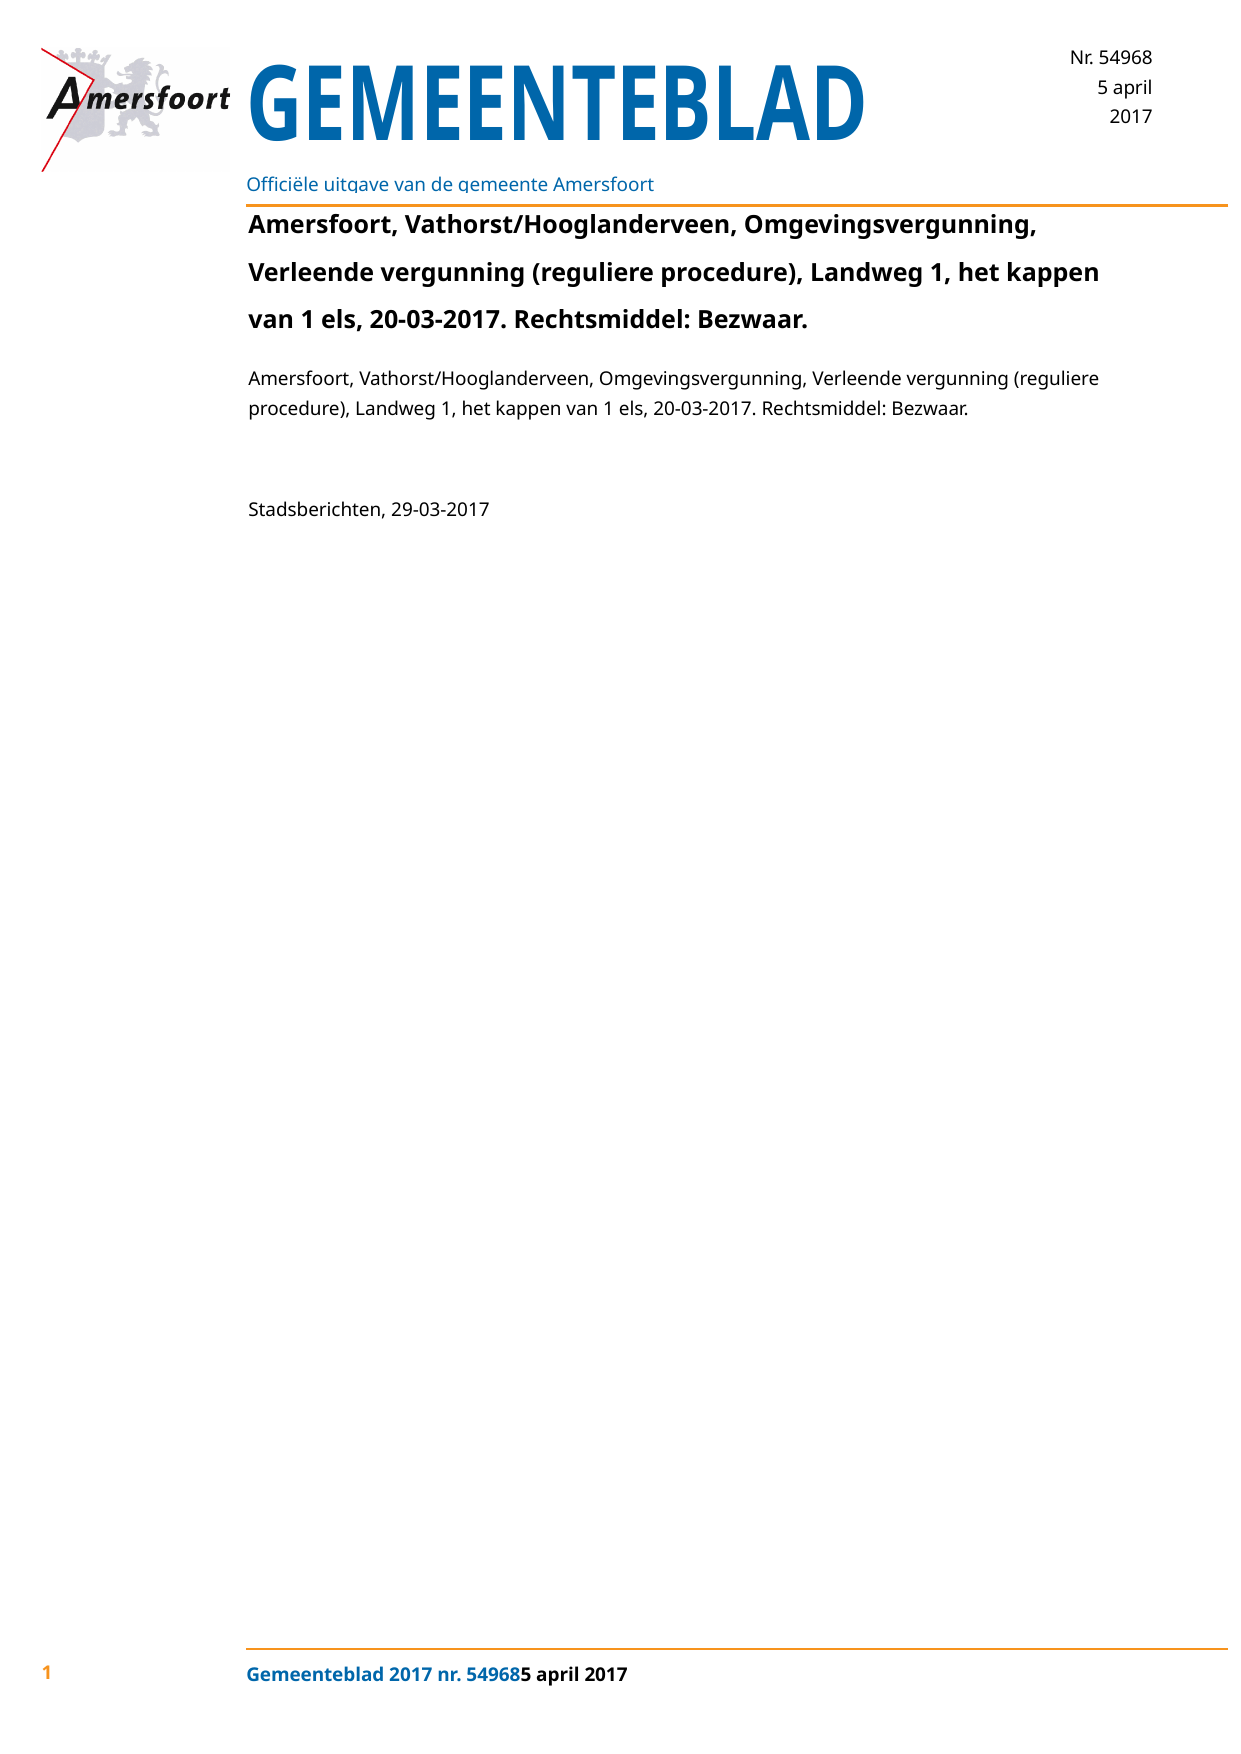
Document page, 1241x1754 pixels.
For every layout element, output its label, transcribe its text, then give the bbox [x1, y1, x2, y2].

text Stadsberichten, 29-03-2017 [248, 496, 1152, 522]
text Amersfoort, Vathorst/Hooglanderveen, Omgevingsvergunning, Verleende vergunning (reguliere procedure), Landweg 1, het kappen van 1 els, 20-03-2017. Rechtsmiddel: Bezwaar. [248, 207, 1152, 336]
text Amersfoort, Vathorst/Hooglanderveen, Omgevingsvergunning, Verleende vergunning (reguliere procedure), Landweg 1, het kappen van 1 els, 20-03-2017. Rechtsmiddel: Bezwaar. [248, 366, 1152, 421]
picture [41, 47, 231, 172]
